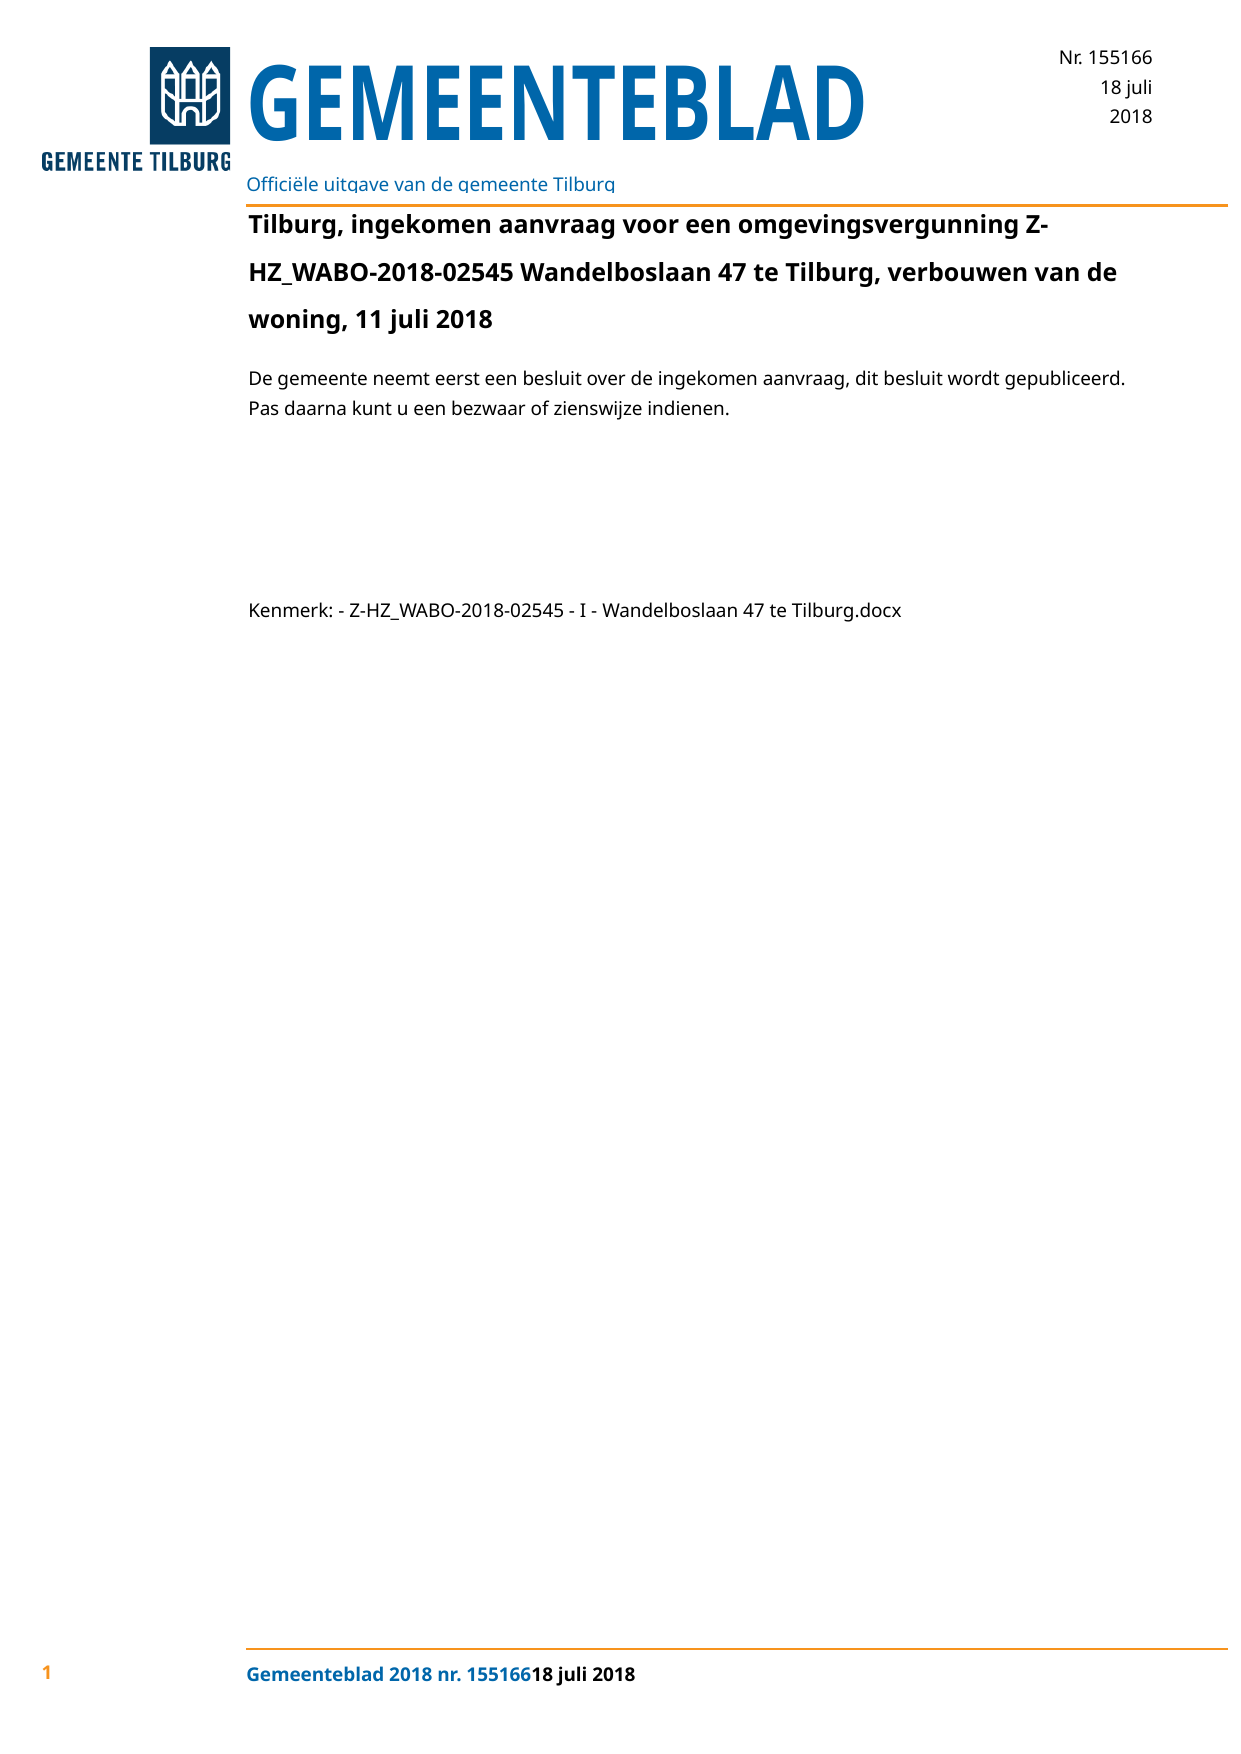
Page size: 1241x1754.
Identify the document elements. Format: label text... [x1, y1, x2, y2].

text Tilburg, ingekomen aanvraag voor een omgevingsvergunning Z-HZ_WABO-2018-02545 Wandelboslaan 47 te Tilburg, verbouwen van de woning, 11 juli 2018 [248, 207, 1152, 336]
text Kenmerk: - Z-HZ_WABO-2018-02545 - I - Wandelboslaan 47 te Tilburg.docx [248, 597, 1152, 622]
text De gemeente neemt eerst een besluit over de ingekomen aanvraag, dit besluit wordt gepubliceerd. Pas daarna kunt u een bezwaar of zienswijze indienen. [248, 366, 1152, 421]
picture [41, 47, 231, 172]
